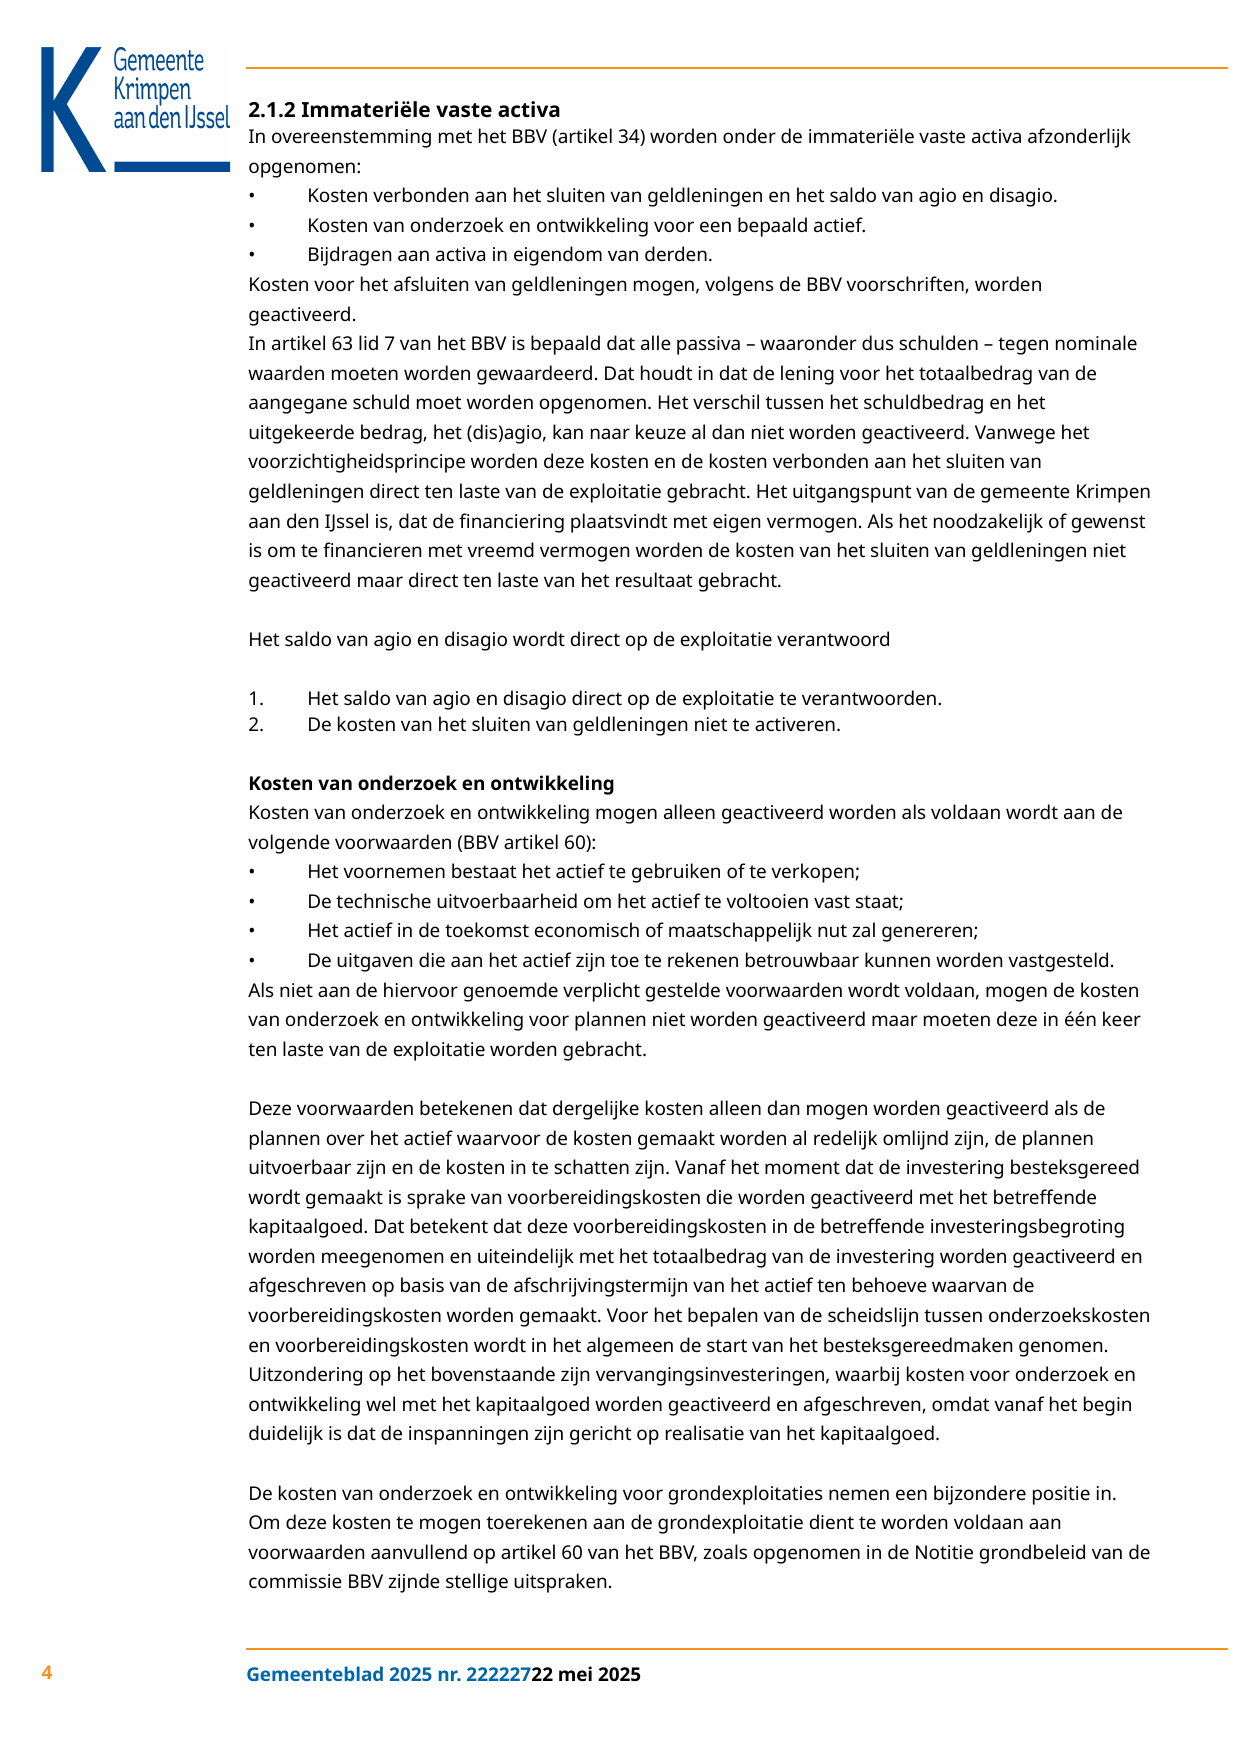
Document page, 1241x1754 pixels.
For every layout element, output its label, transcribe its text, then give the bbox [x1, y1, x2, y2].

text In overeenstemming met het BBV (artikel 34) worden onder de immateriële vaste activa afzonderlijk opgenomen: [248, 123, 1152, 178]
text Kosten van onderzoek en ontwikkeling [248, 770, 1152, 795]
list Het voornemen bestaat het actief te gebruiken of te verkopen; [248, 858, 1152, 884]
list Bijdragen aan activa in eigendom van derden. [248, 242, 1152, 267]
table_cell De kosten van het sluiten van geldleningen niet te activeren. [248, 711, 1152, 737]
list Kosten verbonden aan het sluiten van geldleningen en het saldo van agio en disagio. [248, 182, 1152, 208]
text Kosten van onderzoek en ontwikkeling mogen alleen geactiveerd worden als voldaan wordt aan de volgende voorwaarden (BBV artikel 60): [248, 799, 1152, 854]
table_header Het saldo van agio en disagio direct op de exploitatie te verantwoorden. [248, 685, 1152, 711]
text Als niet aan de hiervoor genoemde verplicht gestelde voorwaarden wordt voldaan, mogen de kosten van onderzoek en ontwikkeling voor plannen niet worden geactiveerd maar moeten deze in één keer ten laste van de exploitatie worden gebracht. [248, 977, 1152, 1062]
list De technische uitvoerbaarheid om het actief te voltooien vast staat; [248, 888, 1152, 914]
text De kosten van onderzoek en ontwikkeling voor grondexploitaties nemen een bijzondere positie in. Om deze kosten te mogen toerekenen aan de grondexploitatie dient te worden voldaan aan voorwaarden aanvullend op artikel 60 van het BBV, zoals opgenomen in de Notitie grondbeleid van de commissie BBV zijnde stellige uitspraken. [248, 1480, 1152, 1594]
text Kosten voor het afsluiten van geldleningen mogen, volgens de BBV voorschriften, worden geactiveerd. [248, 271, 1152, 326]
list Kosten van onderzoek en ontwikkeling voor een bepaald actief. [248, 212, 1152, 238]
text Deze voorwaarden betekenen dat dergelijke kosten alleen dan mogen worden geactiveerd als de plannen over het actief waarvoor de kosten gemaakt worden al redelijk omlijnd zijn, de plannen uitvoerbaar zijn en de kosten in te schatten zijn. Vanaf het moment dat de investering besteksgereed wordt gemaakt is sprake van voorbereidingskosten die worden geactiveerd met het betreffende kapitaalgoed. Dat betekent dat deze voorbereidingskosten in de betreffende investeringsbegroting worden meegenomen en uiteindelijk met het totaalbedrag van de investering worden geactiveerd en afgeschreven op basis van de afschrijvingstermijn van het actief ten behoeve waarvan de voorbereidingskosten worden gemaakt. Voor het bepalen van de scheidslijn tussen onderzoekskosten en voorbereidingskosten wordt in het algemeen de start van het besteksgereedmaken genomen. Uitzondering op het bovenstaande zijn vervangingsinvesteringen, waarbij kosten voor onderzoek en ontwikkeling wel met het kapitaalgoed worden geactiveerd en afgeschreven, omdat vanaf het begin duidelijk is dat de inspanningen zijn gericht op realisatie van het kapitaalgoed. [248, 1095, 1152, 1446]
list De uitgaven die aan het actief zijn toe te rekenen betrouwbaar kunnen worden vastgesteld. [248, 947, 1152, 973]
text 2.1.2 Immateriële vaste activa [248, 95, 1152, 123]
picture [41, 47, 231, 172]
text In artikel 63 lid 7 van het BBV is bepaald dat alle passiva – waaronder dus schulden – tegen nominale waarden moeten worden gewaardeerd. Dat houdt in dat de lening voor het totaalbedrag van de aangegane schuld moet worden opgenomen. Het verschil tussen het schuldbedrag en het uitgekeerde bedrag, het (dis)agio, kan naar keuze al dan niet worden geactiveerd. Vanwege het voorzichtigheidsprincipe worden deze kosten en de kosten verbonden aan het sluiten van geldleningen direct ten laste van de exploitatie gebracht. Het uitgangspunt van de gemeente Krimpen aan den IJssel is, dat de financiering plaatsvindt met eigen vermogen. Als het noodzakelijk of gewenst is om te financieren met vreemd vermogen worden de kosten van het sluiten van geldleningen niet geactiveerd maar direct ten laste van het resultaat gebracht. [248, 330, 1152, 593]
text Het saldo van agio en disagio wordt direct op de exploitatie verantwoord [248, 626, 1152, 652]
list Het actief in de toekomst economisch of maatschappelijk nut zal genereren; [248, 918, 1152, 943]
